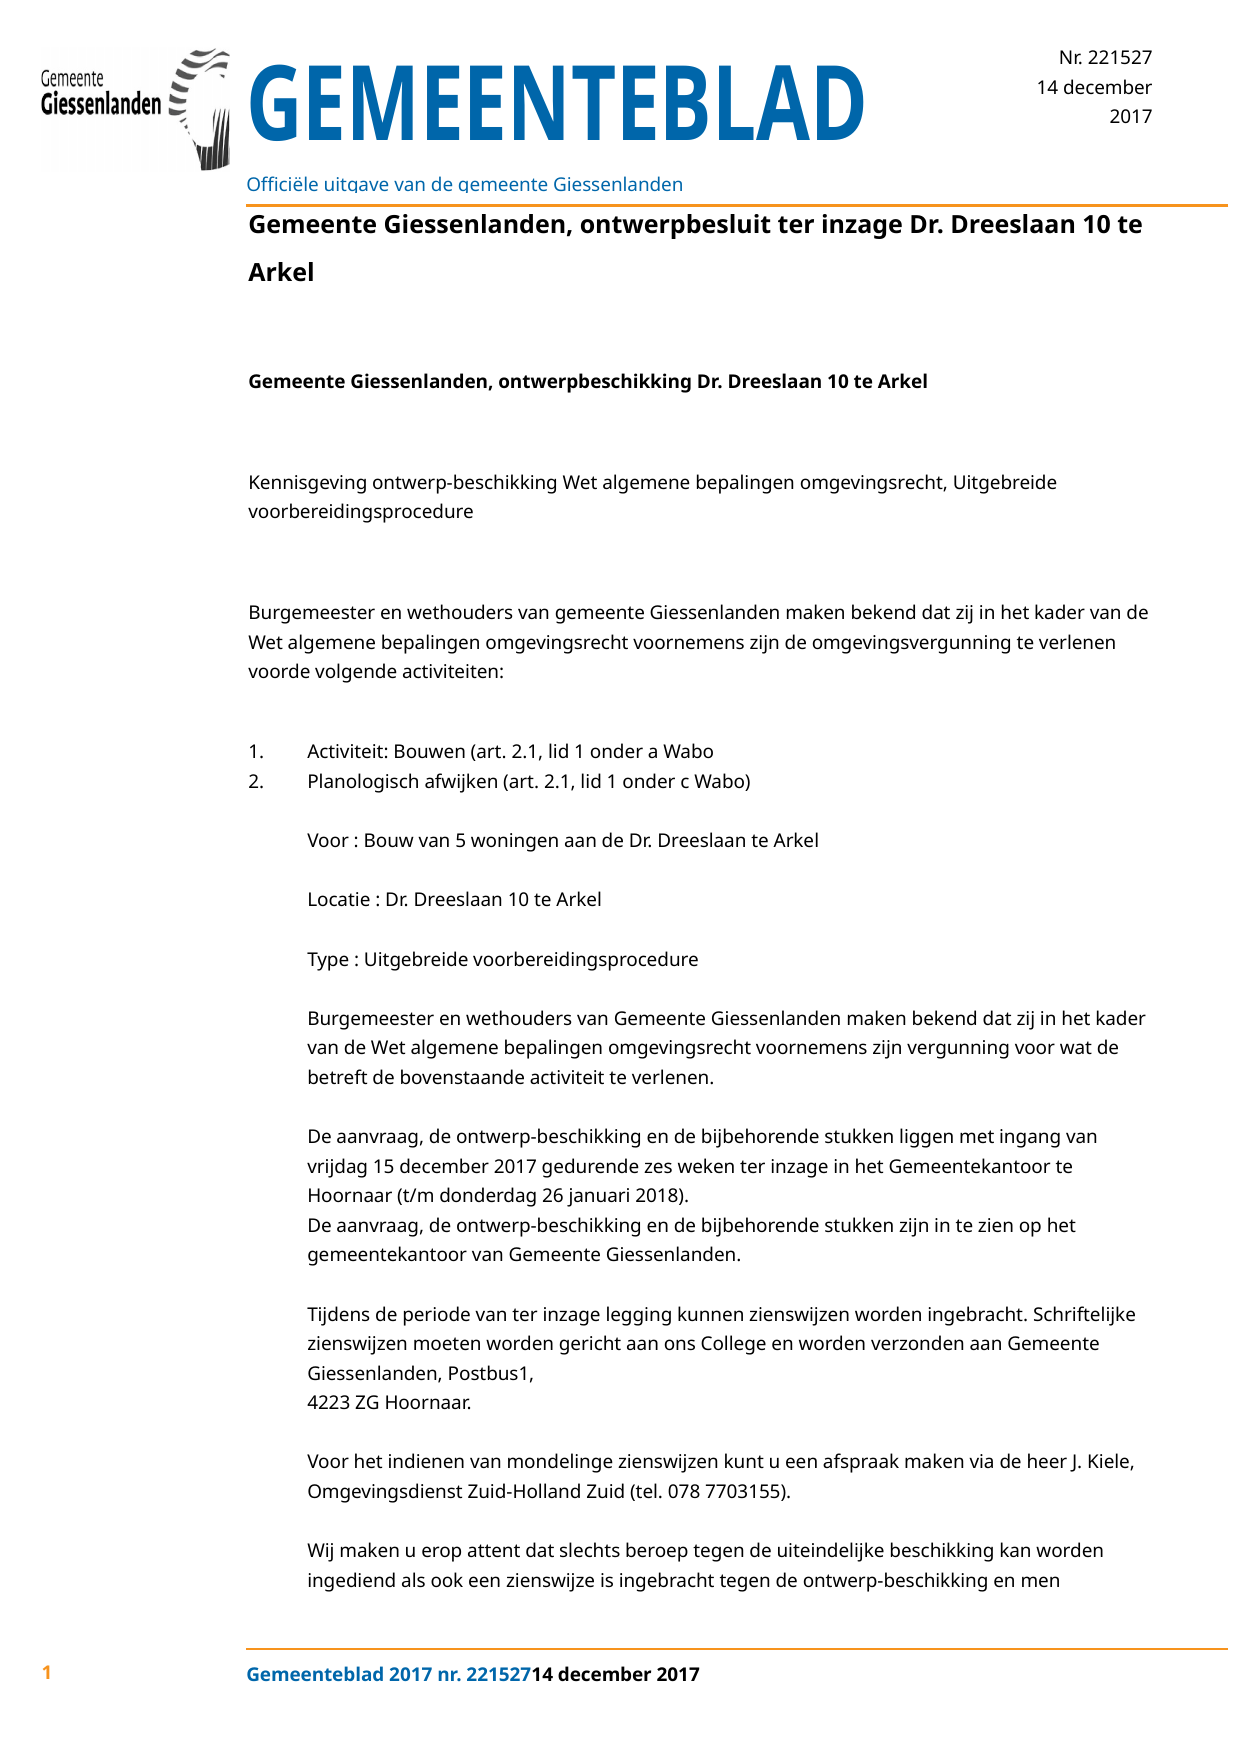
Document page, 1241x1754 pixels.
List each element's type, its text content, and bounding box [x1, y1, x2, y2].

list Tijdens de periode van ter inzage legging kunnen zienswijzen worden ingebracht. Schriftelijke zienswijzen moeten worden gericht aan ons College en worden verzonden aan Gemeente Giessenlanden, Postbus1, [248, 1301, 1152, 1386]
list Activiteit: Bouwen (art. 2.1, lid 1 onder a Wabo [248, 739, 1152, 764]
text Gemeente Giessenlanden, ontwerpbesluit ter inzage Dr. Dreeslaan 10 te Arkel [248, 207, 1152, 288]
list De aanvraag, de ontwerp-beschikking en de bijbehorende stukken zijn in te zien op het gemeentekantoor van Gemeente Giessenlanden. [248, 1212, 1152, 1267]
list Voor het indienen van mondelinge zienswijzen kunt u een afspraak maken via de heer J. Kiele, Omgevingsdienst Zuid-Holland Zuid (tel. 078 7703155). [248, 1449, 1152, 1504]
list Wij maken u erop attent dat slechts beroep tegen de uiteindelijke beschikking kan worden ingediend als ook een zienswijze is ingebracht tegen de ontwerp-beschikking en men [248, 1537, 1152, 1593]
list Type : Uitgebreide voorbereidingsprocedure [248, 946, 1152, 972]
text Burgemeester en wethouders van gemeente Giessenlanden maken bekend dat zij in het kader van de Wet algemene bepalingen omgevingsrecht voornemens zijn de omgevingsvergunning te verlenen voorde volgende activiteiten: [248, 599, 1152, 684]
text Kennisgeving ontwerp-beschikking Wet algemene bepalingen omgevingsrecht, Uitgebreide voorbereidingsprocedure [248, 469, 1152, 524]
list Voor : Bouw van 5 woningen aan de Dr. Dreeslaan te Arkel [248, 827, 1152, 853]
text Gemeente Giessenlanden, ontwerpbeschikking Dr. Dreeslaan 10 te Arkel [248, 368, 1152, 394]
picture [41, 47, 231, 172]
list Planologisch afwijken (art. 2.1, lid 1 onder c Wabo) [248, 768, 1152, 794]
list 4223 ZG Hoornaar. [248, 1389, 1152, 1415]
list De aanvraag, de ontwerp-beschikking en de bijbehorende stukken liggen met ingang van vrijdag 15 december 2017 gedurende zes weken ter inzage in het Gemeentekantoor te Hoornaar (t/m donderdag 26 januari 2018). [248, 1123, 1152, 1208]
list Locatie : Dr. Dreeslaan 10 te Arkel [248, 887, 1152, 912]
list Burgemeester en wethouders van Gemeente Giessenlanden maken bekend dat zij in het kader van de Wet algemene bepalingen omgevingsrecht voornemens zijn vergunning voor wat de betreft de bovenstaande activiteit te verlenen. [248, 1005, 1152, 1090]
